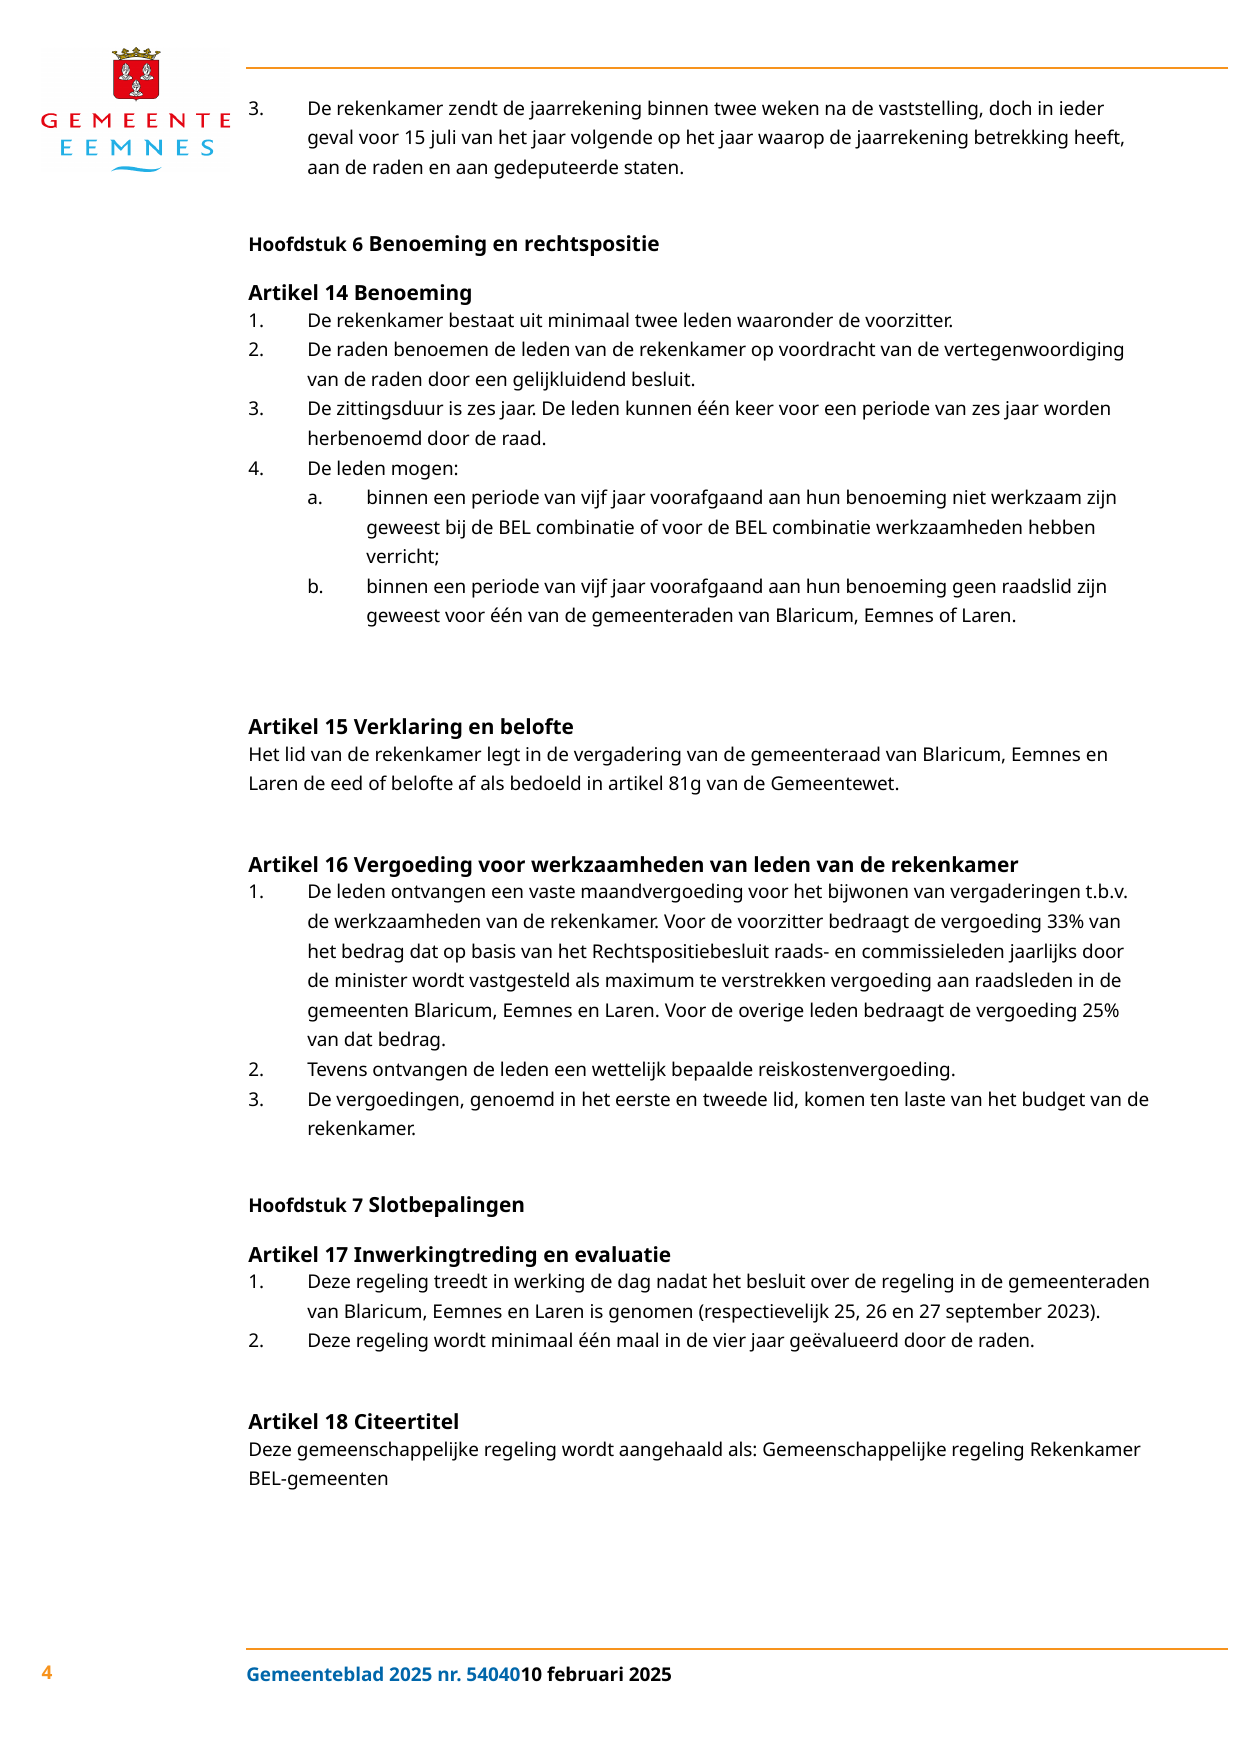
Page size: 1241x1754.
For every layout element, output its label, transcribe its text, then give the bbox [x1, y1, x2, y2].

text Artikel 16 Vergoeding voor werkzaamheden van leden van de rekenkamer [248, 850, 1152, 879]
list De rekenkamer zendt de jaarrekening binnen twee weken na de vaststelling, doch in ieder geval voor 15 juli van het jaar volgende op het jaar waarop de jaarrekening betrekking heeft, aan de raden en aan gedeputeerde staten. [248, 95, 1152, 180]
list binnen een periode van vijf jaar voorafgaand aan hun benoeming niet werkzaam zijn geweest bij de BEL combinatie of voor de BEL combinatie werkzaamheden hebben verricht; [307, 484, 1152, 569]
list De zittingsduur is zes jaar. De leden kunnen één keer voor een periode van zes jaar worden herbenoemd door de raad. [248, 396, 1152, 451]
text Het lid van de rekenkamer legt in de vergadering van de gemeenteraad van Blaricum, Eemnes en Laren de eed of belofte af als bedoeld in artikel 81g van de Gemeentewet. [248, 741, 1152, 796]
text Hoofdstuk 7 Slotbepalingen [248, 1191, 1152, 1219]
list De leden mogen: [248, 455, 1152, 481]
list Deze regeling wordt minimaal één maal in de vier jaar geëvalueerd door de raden. [248, 1327, 1152, 1353]
text Artikel 14 Benoeming [248, 278, 1152, 307]
text Deze gemeenschappelijke regeling wordt aangehaald als: Gemeenschappelijke regeling Rekenkamer BEL-gemeenten [248, 1436, 1152, 1491]
text Artikel 15 Verklaring en belofte [248, 712, 1152, 741]
picture [41, 47, 231, 172]
list binnen een periode van vijf jaar voorafgaand aan hun benoeming geen raadslid zijn geweest voor één van de gemeenteraden van Blaricum, Eemnes of Laren. [307, 573, 1152, 628]
list De vergoedingen, genoemd in het eerste en tweede lid, komen ten laste van het budget van de rekenkamer. [248, 1086, 1152, 1141]
list De rekenkamer bestaat uit minimaal twee leden waaronder de voorzitter. [248, 307, 1152, 333]
list De leden ontvangen een vaste maandvergoeding voor het bijwonen van vergaderingen t.b.v. de werkzaamheden van de rekenkamer. Voor de voorzitter bedraagt de vergoeding 33% van het bedrag dat op basis van het Rechtspositiebesluit raads- en commissieleden jaarlijks door de minister wordt vastgesteld als maximum te verstrekken vergoeding aan raadsleden in de gemeenten Blaricum, Eemnes en Laren. Voor de overige leden bedraagt de vergoeding 25% van dat bedrag. [248, 879, 1152, 1052]
list De raden benoemen de leden van de rekenkamer op voordracht van de vertegenwoordiging van de raden door een gelijkluidend besluit. [248, 336, 1152, 392]
text Artikel 18 Citeertitel [248, 1407, 1152, 1436]
list Tevens ontvangen de leden een wettelijk bepaalde reiskostenvergoeding. [248, 1056, 1152, 1082]
list Deze regeling treedt in werking de dag nadat het besluit over de regeling in de gemeenteraden van Blaricum, Eemnes en Laren is genomen (respectievelijk 25, 26 en 27 september 2023). [248, 1268, 1152, 1324]
text Hoofdstuk 6 Benoeming en rechtspositie [248, 229, 1152, 258]
text Artikel 17 Inwerkingtreding en evaluatie [248, 1240, 1152, 1268]
